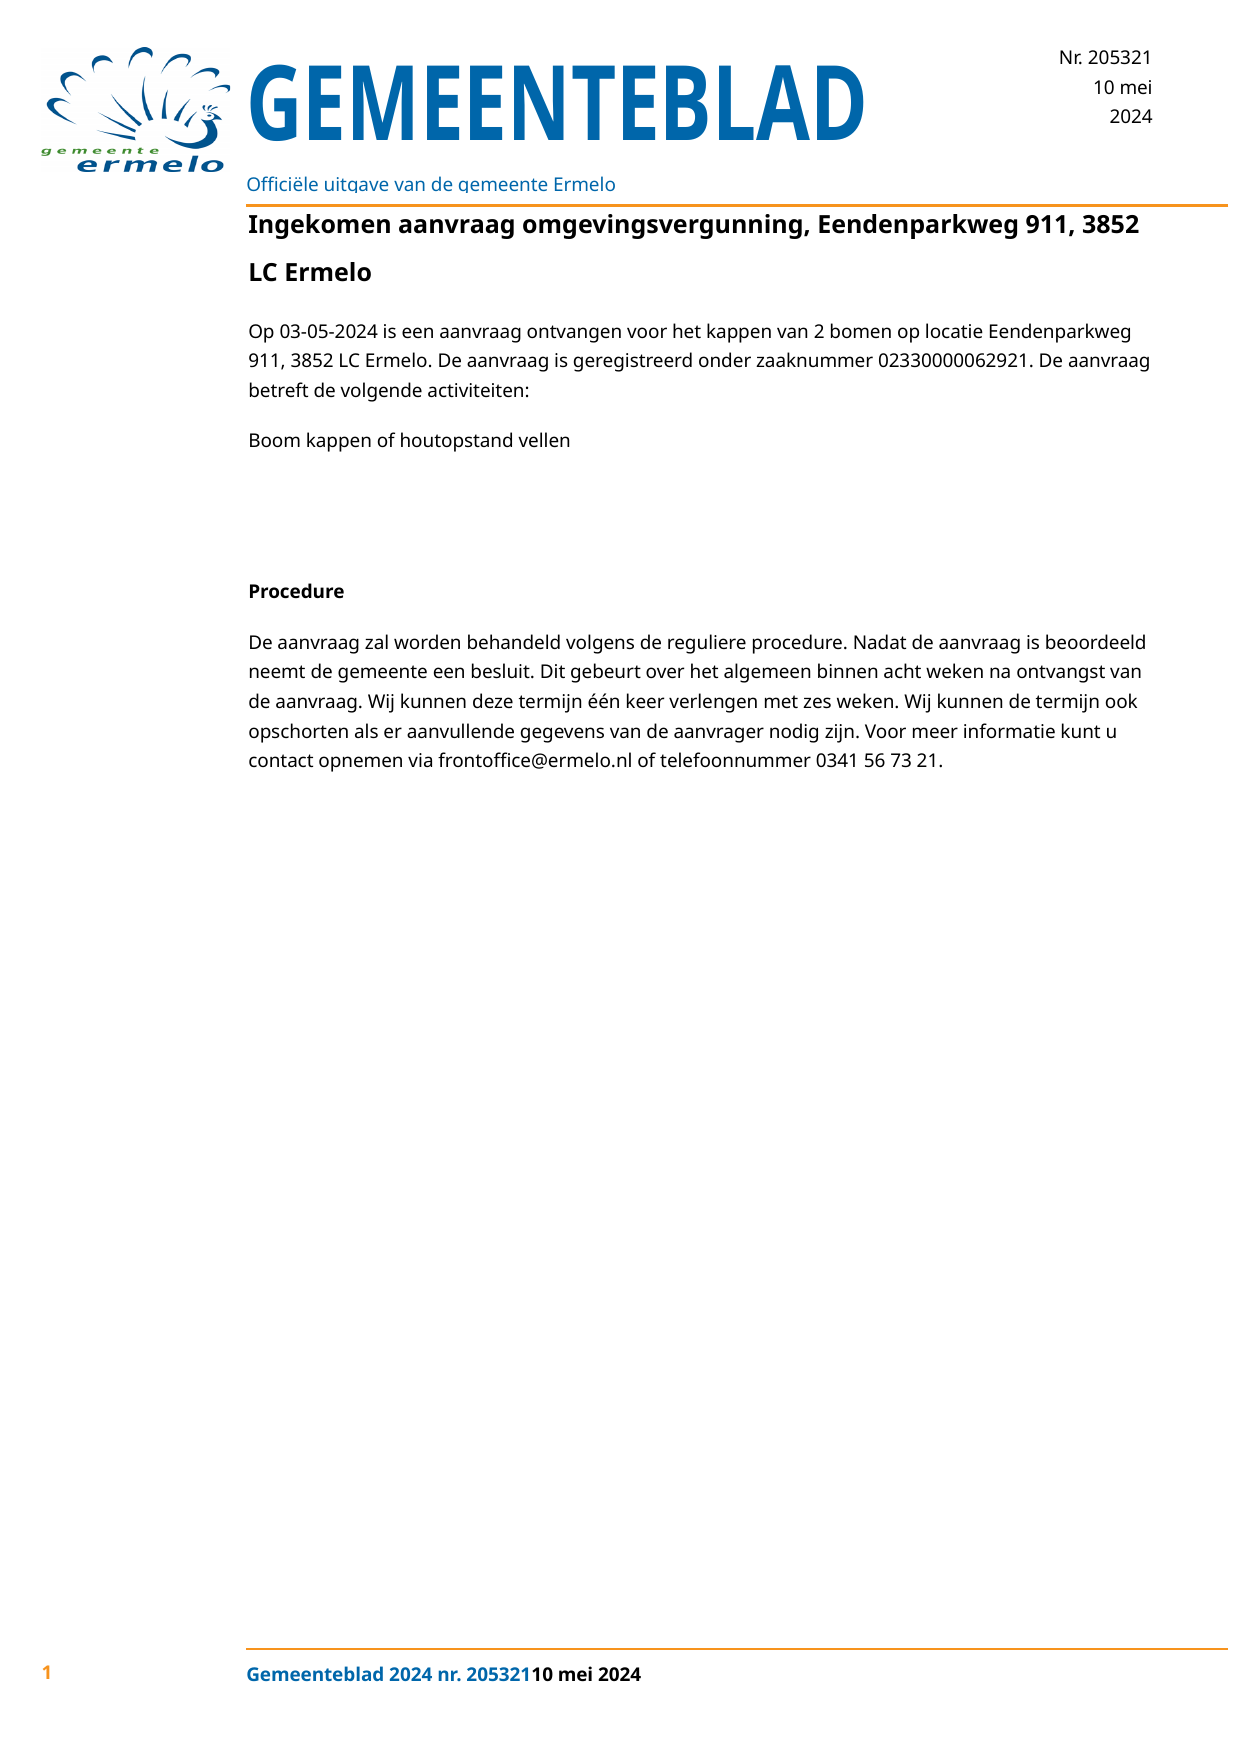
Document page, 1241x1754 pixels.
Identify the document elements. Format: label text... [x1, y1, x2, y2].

picture [41, 47, 231, 172]
text Procedure [248, 579, 1152, 604]
text Op 03-05-2024 is een aanvraag ontvangen voor het kappen van 2 bomen op locatie Eendenparkweg 911, 3852 LC Ermelo. De aanvraag is geregistreerd onder zaaknummer 02330000062921. De aanvraag betreft de volgende activiteiten: [248, 318, 1152, 403]
text Boom kappen of houtopstand vellen [248, 427, 1152, 453]
text De aanvraag zal worden behandeld volgens de reguliere procedure. Nadat de aanvraag is beoordeeld neemt de gemeente een besluit. Dit gebeurt over het algemeen binnen acht weken na ontvangst van de aanvraag. Wij kunnen deze termijn één keer verlengen met zes weken. Wij kunnen de termijn ook opschorten als er aanvullende gegevens van de aanvrager nodig zijn. Voor meer informatie kunt u contact opnemen via frontoffice@ermelo.nl of telefoonnummer 0341 56 73 21. [248, 629, 1152, 773]
text Ingekomen aanvraag omgevingsvergunning, Eendenparkweg 911, 3852 LC Ermelo [248, 207, 1152, 288]
